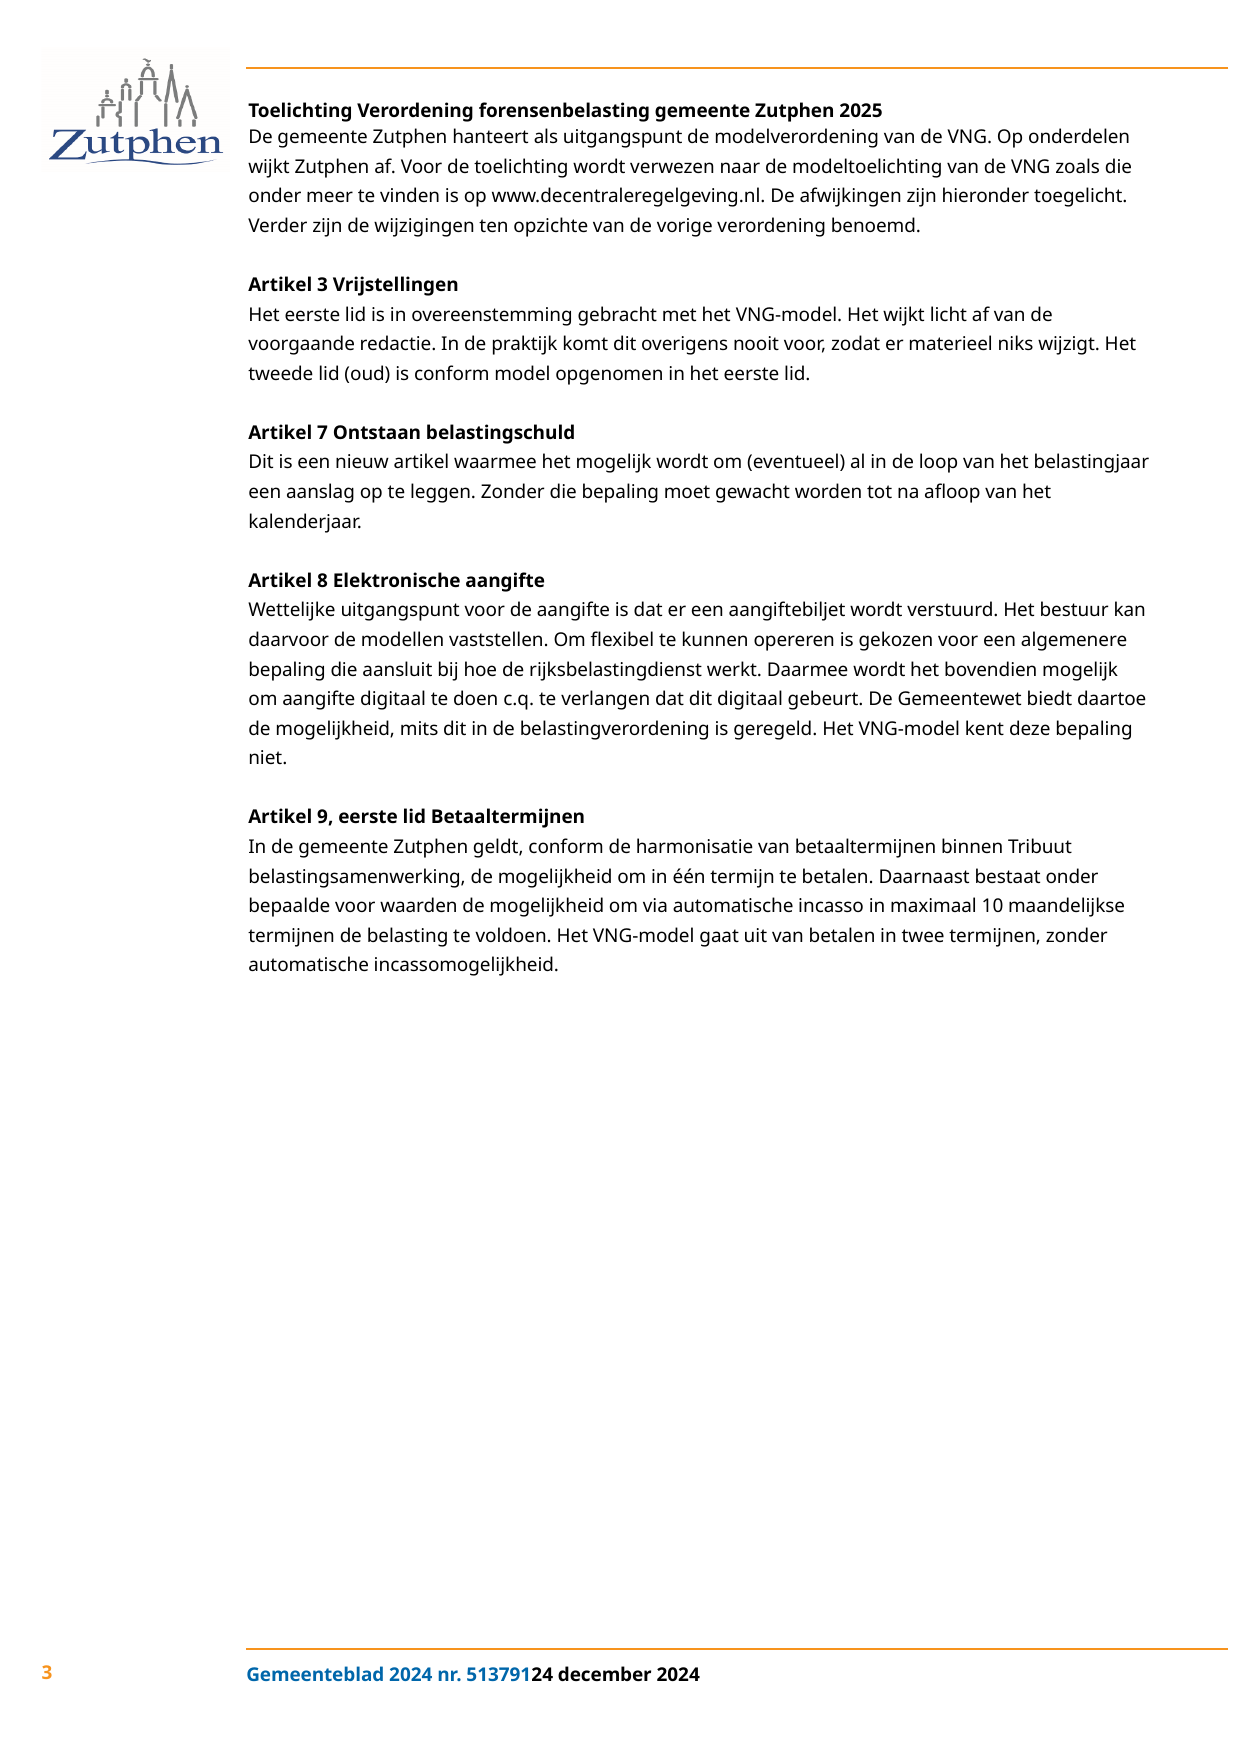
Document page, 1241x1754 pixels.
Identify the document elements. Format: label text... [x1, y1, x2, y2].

text Het eerste lid is in overeenstemming gebracht met het VNG-model. Het wijkt licht af van de voorgaande redactie. In de praktijk komt dit overigens nooit voor, zodat er materieel niks wijzigt. Het tweede lid (oud) is conform model opgenomen in het eerste lid. [248, 301, 1152, 386]
text Toelichting Verordening forensenbelasting gemeente Zutphen 2025 [248, 95, 1152, 123]
text De gemeente Zutphen hanteert als uitgangspunt de modelverordening van de VNG. Op onderdelen wijkt Zutphen af. Voor de toelichting wordt verwezen naar de modeltoelichting van de VNG zoals die onder meer te vinden is op www.decentraleregelgeving.nl. De afwijkingen zijn hieronder toegelicht. Verder zijn de wijzigingen ten opzichte van de vorige verordening benoemd. [248, 123, 1152, 238]
text Artikel 3 Vrijstellingen [248, 271, 1152, 297]
picture [41, 47, 231, 172]
text Artikel 8 Elektronische aangifte [248, 567, 1152, 593]
text Dit is een nieuw artikel waarmee het mogelijk wordt om (eventueel) al in de loop van het belastingjaar een aanslag op te leggen. Zonder die bepaling moet gewacht worden tot na afloop van het kalenderjaar. [248, 449, 1152, 534]
text Artikel 7 Ontstaan belastingschuld [248, 419, 1152, 445]
text In de gemeente Zutphen geldt, conform de harmonisatie van betaaltermijnen binnen Tribuut belastingsamenwerking, de mogelijkheid om in één termijn te betalen. Daarnaast bestaat onder bepaalde voor waarden de mogelijkheid om via automatische incasso in maximaal 10 maandelijkse termijnen de belasting te voldoen. Het VNG-model gaat uit van betalen in twee termijnen, zonder automatische incassomogelijkheid. [248, 833, 1152, 977]
text Artikel 9, eerste lid Betaaltermijnen [248, 804, 1152, 829]
text Wettelijke uitgangspunt voor de aangifte is dat er een aangiftebiljet wordt verstuurd. Het bestuur kan daarvoor de modellen vaststellen. Om flexibel te kunnen opereren is gekozen voor een algemenere bepaling die aansluit bij hoe de rijksbelastingdienst werkt. Daarmee wordt het bovendien mogelijk om aangifte digitaal te doen c.q. te verlangen dat dit digitaal gebeurt. De Gemeentewet biedt daartoe de mogelijkheid, mits dit in de belastingverordening is geregeld. Het VNG-model kent deze bepaling niet. [248, 597, 1152, 770]
